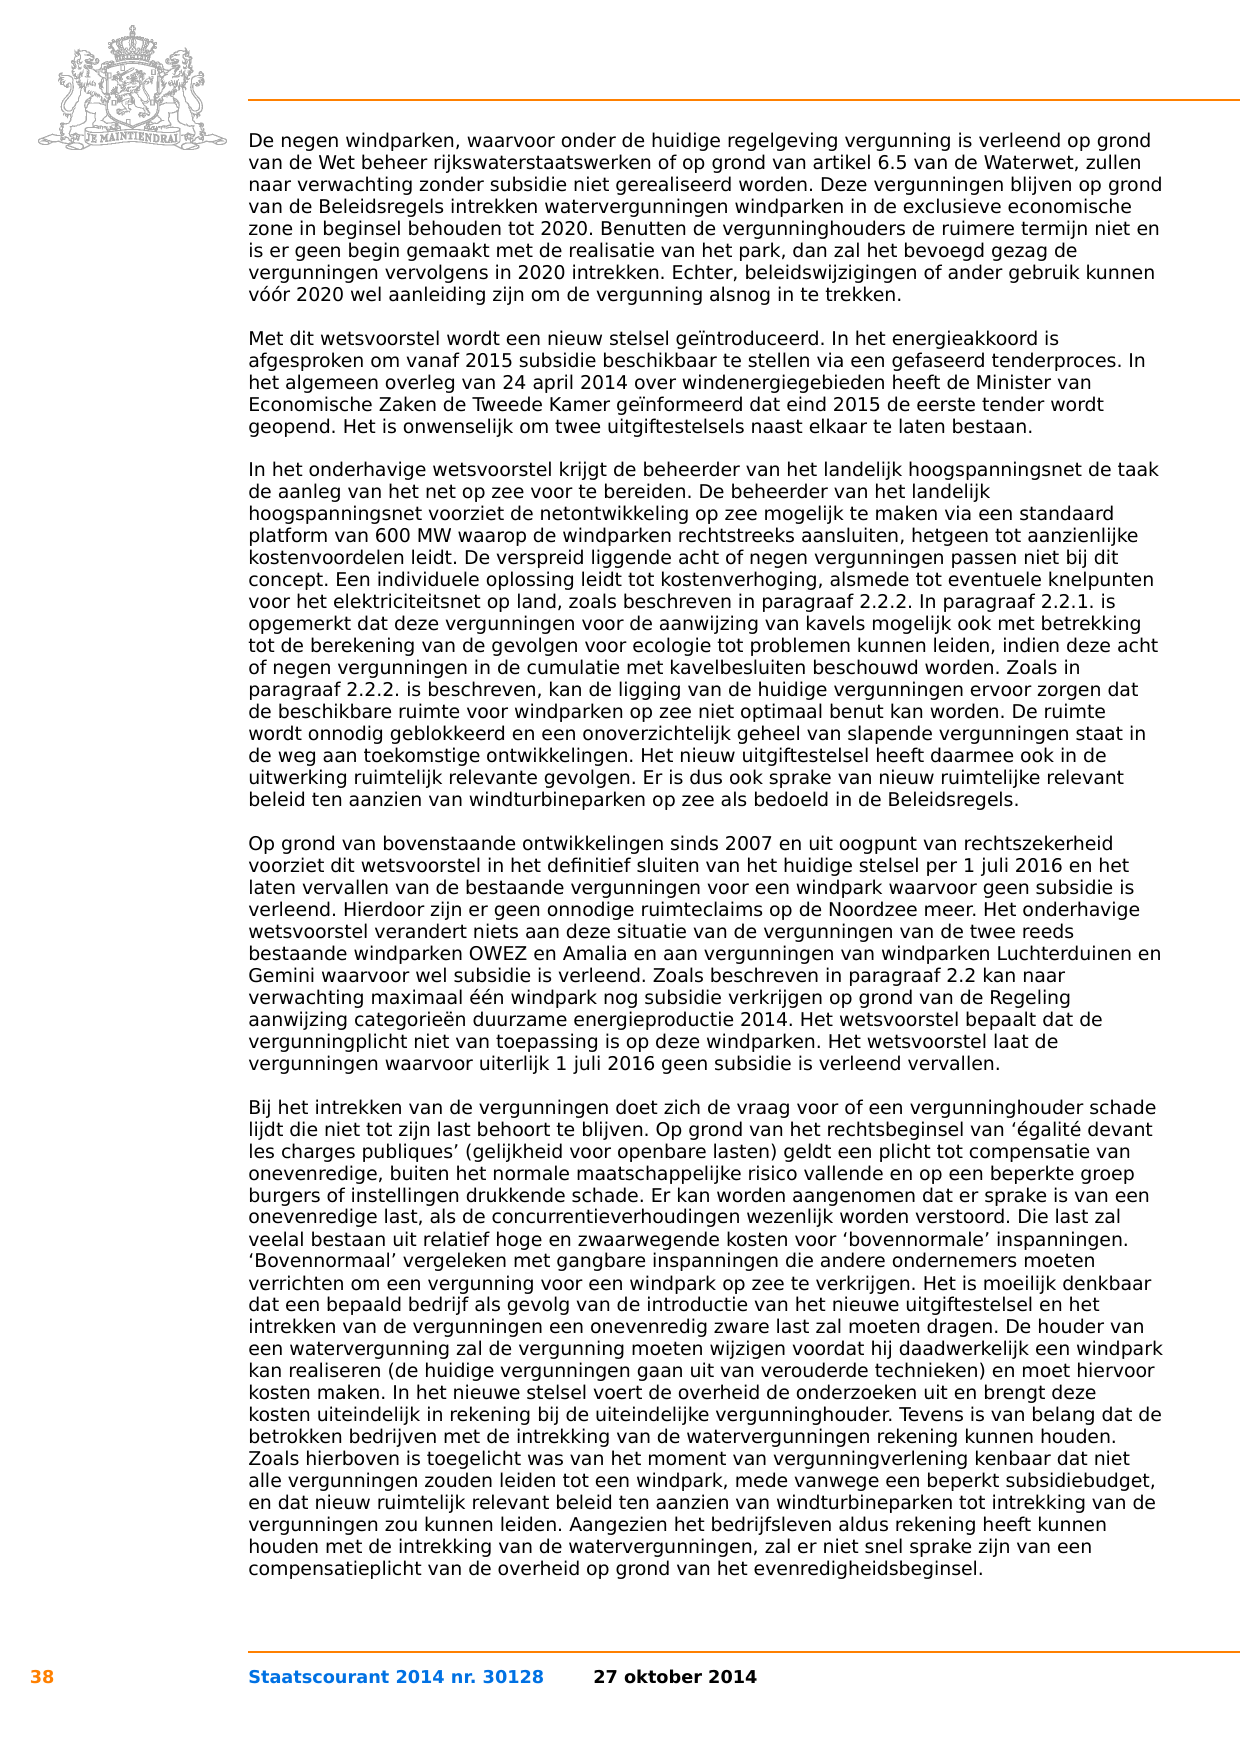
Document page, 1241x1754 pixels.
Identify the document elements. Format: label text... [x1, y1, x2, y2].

text De negen windparken, waarvoor onder de huidige regelgeving vergunning is verleend op grond van de Wet beheer rijkswaterstaatswerken of op grond van artikel 6.5 van de Waterwet, zullen naar verwachting zonder subsidie niet gerealiseerd worden. Deze vergunningen blijven op grond van de Beleidsregels intrekken watervergunningen windparken in de exclusieve economische zone in beginsel behouden tot 2020. Benutten de vergunninghouders de ruimere termijn niet en is er geen begin gemaakt met de realisatie van het park, dan zal het bevoegd gezag de vergunningen vervolgens in 2020 intrekken. Echter, beleidswijzigingen of ander gebruik kunnen vóór 2020 wel aanleiding zijn om de vergunning alsnog in te trekken. [248, 130, 1163, 306]
text In het onderhavige wetsvoorstel krijgt de beheerder van het landelijk hoogspanningsnet de taak de aanleg van het net op zee voor te bereiden. De beheerder van het landelijk hoogspanningsnet voorziet de netontwikkeling op zee mogelijk te maken via een standaard platform van 600 MW waarop de windparken rechtstreeks aansluiten, hetgeen tot aanzienlijke kostenvoordelen leidt. De verspreid liggende acht of negen vergunningen passen niet bij dit concept. Een individuele oplossing leidt tot kostenverhoging, alsmede tot eventuele knelpunten voor het elektriciteitsnet op land, zoals beschreven in paragraaf 2.2.2. In paragraaf 2.2.1. is opgemerkt dat deze vergunningen voor de aanwijzing van kavels mogelijk ook met betrekking tot de berekening van de gevolgen voor ecologie tot problemen kunnen leiden, indien deze acht of negen vergunningen in de cumulatie met kavelbesluiten beschouwd worden. Zoals in paragraaf 2.2.2. is beschreven, kan de ligging van de huidige vergunningen ervoor zorgen dat de beschikbare ruimte voor windparken op zee niet optimaal benut kan worden. De ruimte wordt onnodig geblokkeerd en een onoverzichtelijk geheel van slapende vergunningen staat in de weg aan toekomstige ontwikkelingen. Het nieuw uitgiftestelsel heeft daarmee ook in de uitwerking ruimtelijk relevante gevolgen. Er is dus ook sprake van nieuw ruimtelijke relevant beleid ten aanzien van windturbineparken op zee als bedoeld in de Beleidsregels. [248, 459, 1163, 811]
text Bij het intrekken van de vergunningen doet zich de vraag voor of een vergunninghouder schade lijdt die niet tot zijn last behoort te blijven. Op grond van het rechtsbeginsel van ‘égalité devant les charges publiques’ (gelijkheid voor openbare lasten) geldt een plicht tot compensatie van onevenredige, buiten het normale maatschappelijke risico vallende en op een beperkte groep burgers of instellingen drukkende schade. Er kan worden aangenomen dat er sprake is van een onevenredige last, als de concurrentieverhoudingen wezenlijk worden verstoord. Die last zal veelal bestaan uit relatief hoge en zwaarwegende kosten voor ‘bovennormale’ inspanningen. ‘Bovennormaal’ vergeleken met gangbare inspanningen die andere ondernemers moeten verrichten om een vergunning voor een windpark op zee te verkrijgen. Het is moeilijk denkbaar dat een bepaald bedrijf als gevolg van de introductie van het nieuwe uitgiftestelsel en het intrekken van de vergunningen een onevenredig zware last zal moeten dragen. De houder van een watervergunning zal de vergunning moeten wijzigen voordat hij daadwerkelijk een windpark kan realiseren (de huidige vergunningen gaan uit van verouderde technieken) en moet hiervoor kosten maken. In het nieuwe stelsel voert de overheid de onderzoeken uit en brengt deze kosten uiteindelijk in rekening bij de uiteindelijke vergunninghouder. Tevens is van belang dat de betrokken bedrijven met de intrekking van de watervergunningen rekening kunnen houden. Zoals hierboven is toegelicht was van het moment van vergunningverlening kenbaar dat niet alle vergunningen zouden leiden tot een windpark, mede vanwege een beperkt subsidiebudget, en dat nieuw ruimtelijk relevant beleid ten aanzien van windturbineparken tot intrekking van de vergunningen zou kunnen leiden. Aangezien het bedrijfsleven aldus rekening heeft kunnen houden met de intrekking van de watervergunningen, zal er niet snel sprake zijn van een compensatieplicht van de overheid op grond van het evenredigheidsbeginsel. [248, 1097, 1163, 1580]
text Op grond van bovenstaande ontwikkelingen sinds 2007 en uit oogpunt van rechtszekerheid voorziet dit wetsvoorstel in het definitief sluiten van het huidige stelsel per 1 juli 2016 en het laten vervallen van de bestaande vergunningen voor een windpark waarvoor geen subsidie is verleend. Hierdoor zijn er geen onnodige ruimteclaims op de Noordzee meer. Het onderhavige wetsvoorstel verandert niets aan deze situatie van de vergunningen van de twee reeds bestaande windparken OWEZ en Amalia en aan vergunningen van windparken Luchterduinen en Gemini waarvoor wel subsidie is verleend. Zoals beschreven in paragraaf 2.2 kan naar verwachting maximaal één windpark nog subsidie verkrijgen op grond van de Regeling aanwijzing categorieën duurzame energieproductie 2014. Het wetsvoorstel bepaalt dat de vergunningplicht niet van toepassing is op deze windparken. Het wetsvoorstel laat de vergunningen waarvoor uiterlijk 1 juli 2016 geen subsidie is verleend vervallen. [248, 833, 1163, 1075]
text Met dit wetsvoorstel wordt een nieuw stelsel geïntroduceerd. In het energieakkoord is afgesproken om vanaf 2015 subsidie beschikbaar te stellen via een gefaseerd tenderproces. In het algemeen overleg van 24 april 2014 over windenergiegebieden heeft de Minister van Economische Zaken de Tweede Kamer geïnformeerd dat eind 2015 de eerste tender wordt geopend. Het is onwenselijk om twee uitgiftestelsels naast elkaar te laten bestaan. [248, 328, 1163, 437]
picture [38, 25, 227, 150]
